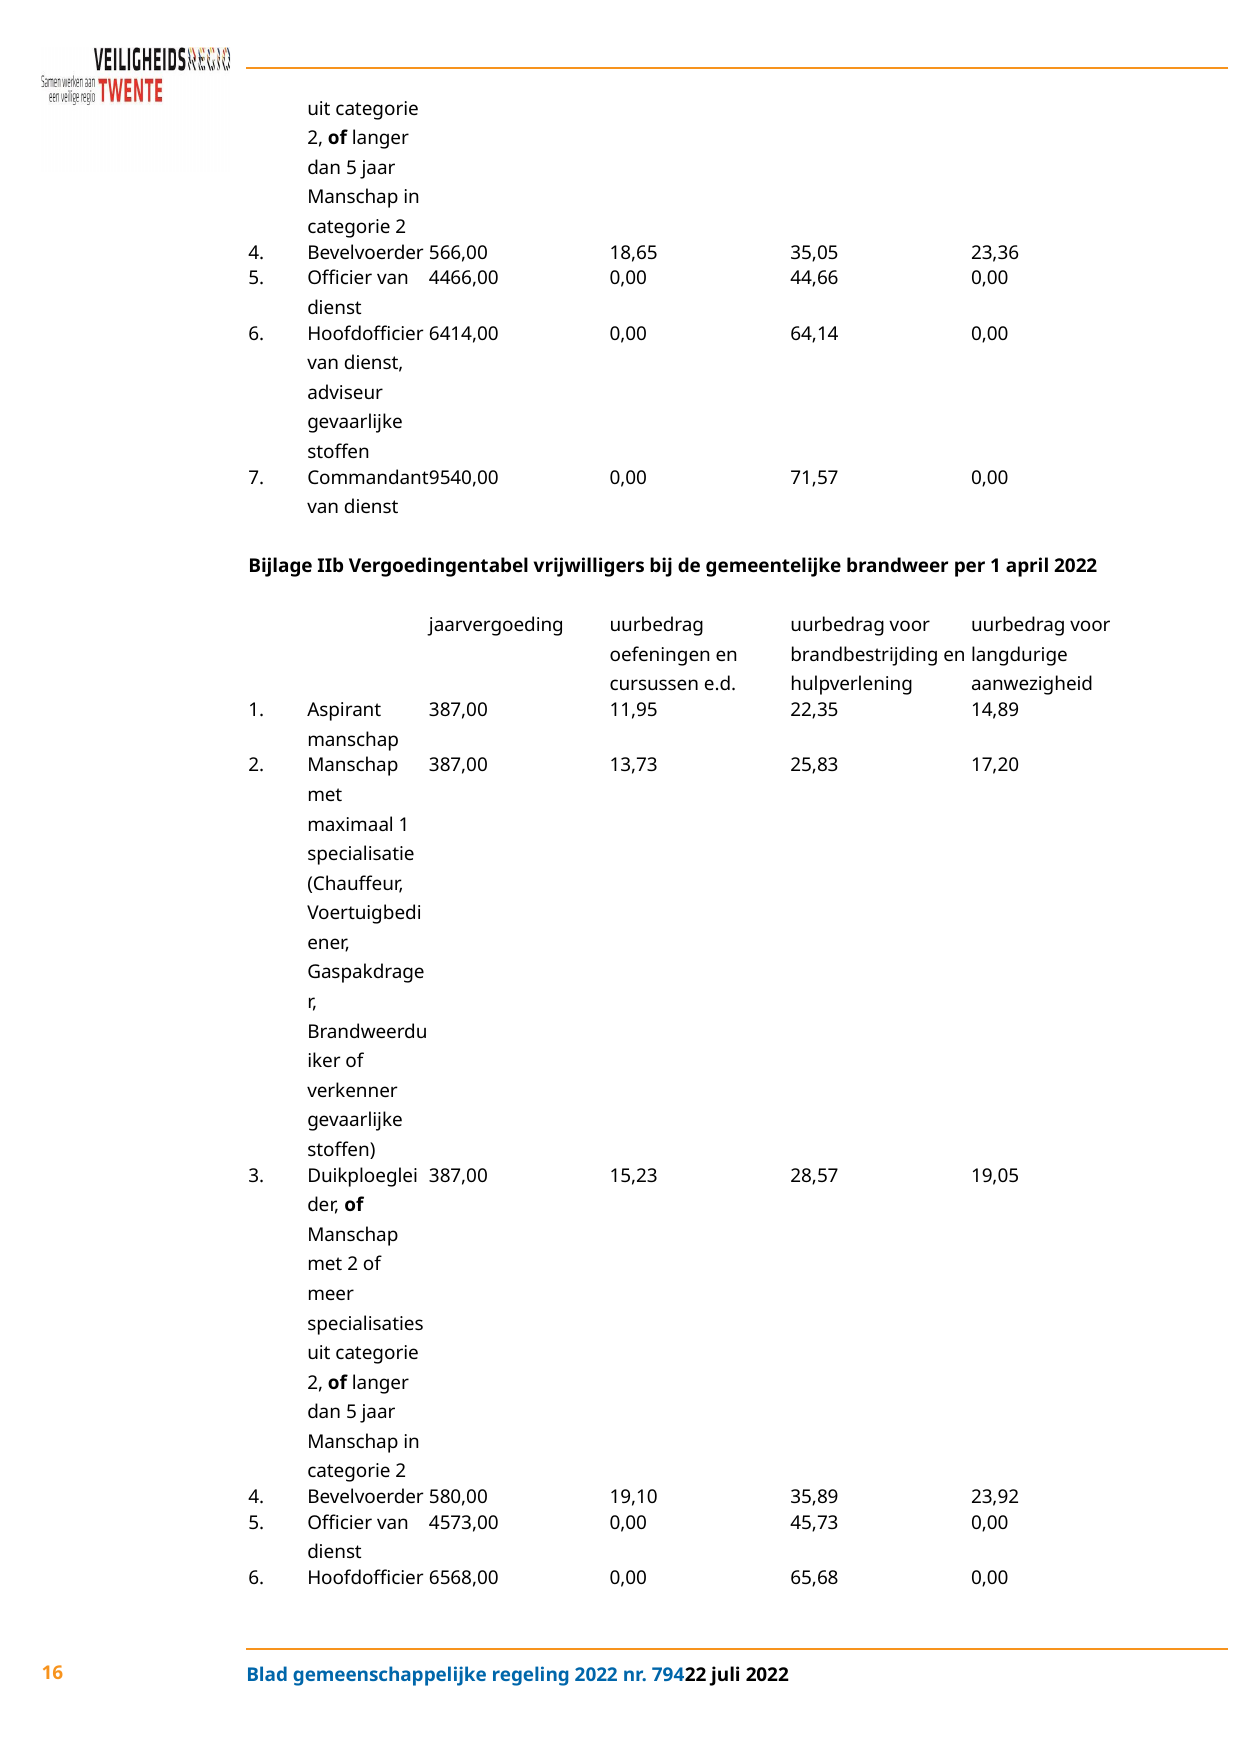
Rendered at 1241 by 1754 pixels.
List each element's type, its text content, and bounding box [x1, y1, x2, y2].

table_cell Aspirant manschap [248, 696, 429, 752]
table_cell 4573,00 [429, 1509, 609, 1564]
table_cell 23,36 [971, 239, 1152, 264]
table_header [248, 611, 429, 696]
table_header uurbedrag voor langdurige aanwezigheid [971, 611, 1152, 696]
table_cell 387,00 [429, 752, 609, 1162]
table_cell [971, 95, 1152, 239]
text Bijlage IIb Vergoedingentabel vrijwilligers bij de gemeentelijke brandweer per 1 april 2022 [248, 552, 1152, 578]
table_cell Bevelvoerder [248, 239, 429, 264]
picture [41, 47, 231, 172]
table_cell 0,00 [971, 1565, 1152, 1590]
table_cell 0,00 [609, 320, 790, 464]
table_cell 0,00 [971, 1509, 1152, 1564]
table_cell 387,00 [429, 696, 609, 752]
table_cell [609, 95, 790, 239]
table_cell 14,89 [971, 696, 1152, 752]
table_cell uit categorie 2, of langer dan 5 jaar Manschap in categorie 2 [248, 95, 429, 239]
table_cell 6568,00 [429, 1565, 609, 1590]
table_cell 4466,00 [429, 265, 609, 320]
table_cell 18,65 [609, 239, 790, 264]
table_cell 22,35 [790, 696, 971, 752]
table_cell 23,92 [971, 1484, 1152, 1509]
table_cell 0,00 [609, 464, 790, 519]
table_cell 35,89 [790, 1484, 971, 1509]
table_cell 44,66 [790, 265, 971, 320]
table_cell 6414,00 [429, 320, 609, 464]
table_header jaarvergoeding [429, 611, 609, 696]
table_cell Officier van dienst [248, 1509, 429, 1564]
table_cell 19,05 [971, 1162, 1152, 1483]
table_cell 45,73 [790, 1509, 971, 1564]
table_cell 0,00 [971, 265, 1152, 320]
table_header uurbedrag voor brandbestrijding en hulpverlening [790, 611, 971, 696]
table_cell 19,10 [609, 1484, 790, 1509]
table_cell Manschap met maximaal 1 specialisatie (Chauffeur, Voertuigbediener, Gaspakdrager, Brandweerduiker of verkenner gevaarlijke stoffen) [248, 752, 429, 1162]
table_cell 387,00 [429, 1162, 609, 1483]
table_cell 580,00 [429, 1484, 609, 1509]
table_cell [429, 95, 609, 239]
table_cell 0,00 [971, 464, 1152, 519]
table_cell 0,00 [971, 320, 1152, 464]
table_cell 71,57 [790, 464, 971, 519]
table_cell Hoofdofficier van dienst, adviseur gevaarlijke stoffen [248, 320, 429, 464]
table_cell 9540,00 [429, 464, 609, 519]
table_cell 15,23 [609, 1162, 790, 1483]
table_cell 0,00 [609, 1565, 790, 1590]
table_header uurbedrag oefeningen en cursussen e.d. [609, 611, 790, 696]
table_cell Bevelvoerder [248, 1484, 429, 1509]
table_cell 64,14 [790, 320, 971, 464]
table_cell Hoofdofficier [248, 1565, 429, 1590]
table_cell 0,00 [609, 265, 790, 320]
table_cell 65,68 [790, 1565, 971, 1590]
table_cell 13,73 [609, 752, 790, 1162]
table_cell 11,95 [609, 696, 790, 752]
table_cell Duikploegleider, of Manschap met 2 of meer specialisaties uit categorie 2, of langer dan 5 jaar Manschap in categorie 2 [248, 1162, 429, 1483]
table_cell 0,00 [609, 1509, 790, 1564]
table_cell 17,20 [971, 752, 1152, 1162]
table_cell 35,05 [790, 239, 971, 264]
table_cell 28,57 [790, 1162, 971, 1483]
table_cell 25,83 [790, 752, 971, 1162]
table_cell [790, 95, 971, 239]
table_cell Commandant van dienst [248, 464, 429, 519]
table_cell 566,00 [429, 239, 609, 264]
table_cell Officier van dienst [248, 265, 429, 320]
